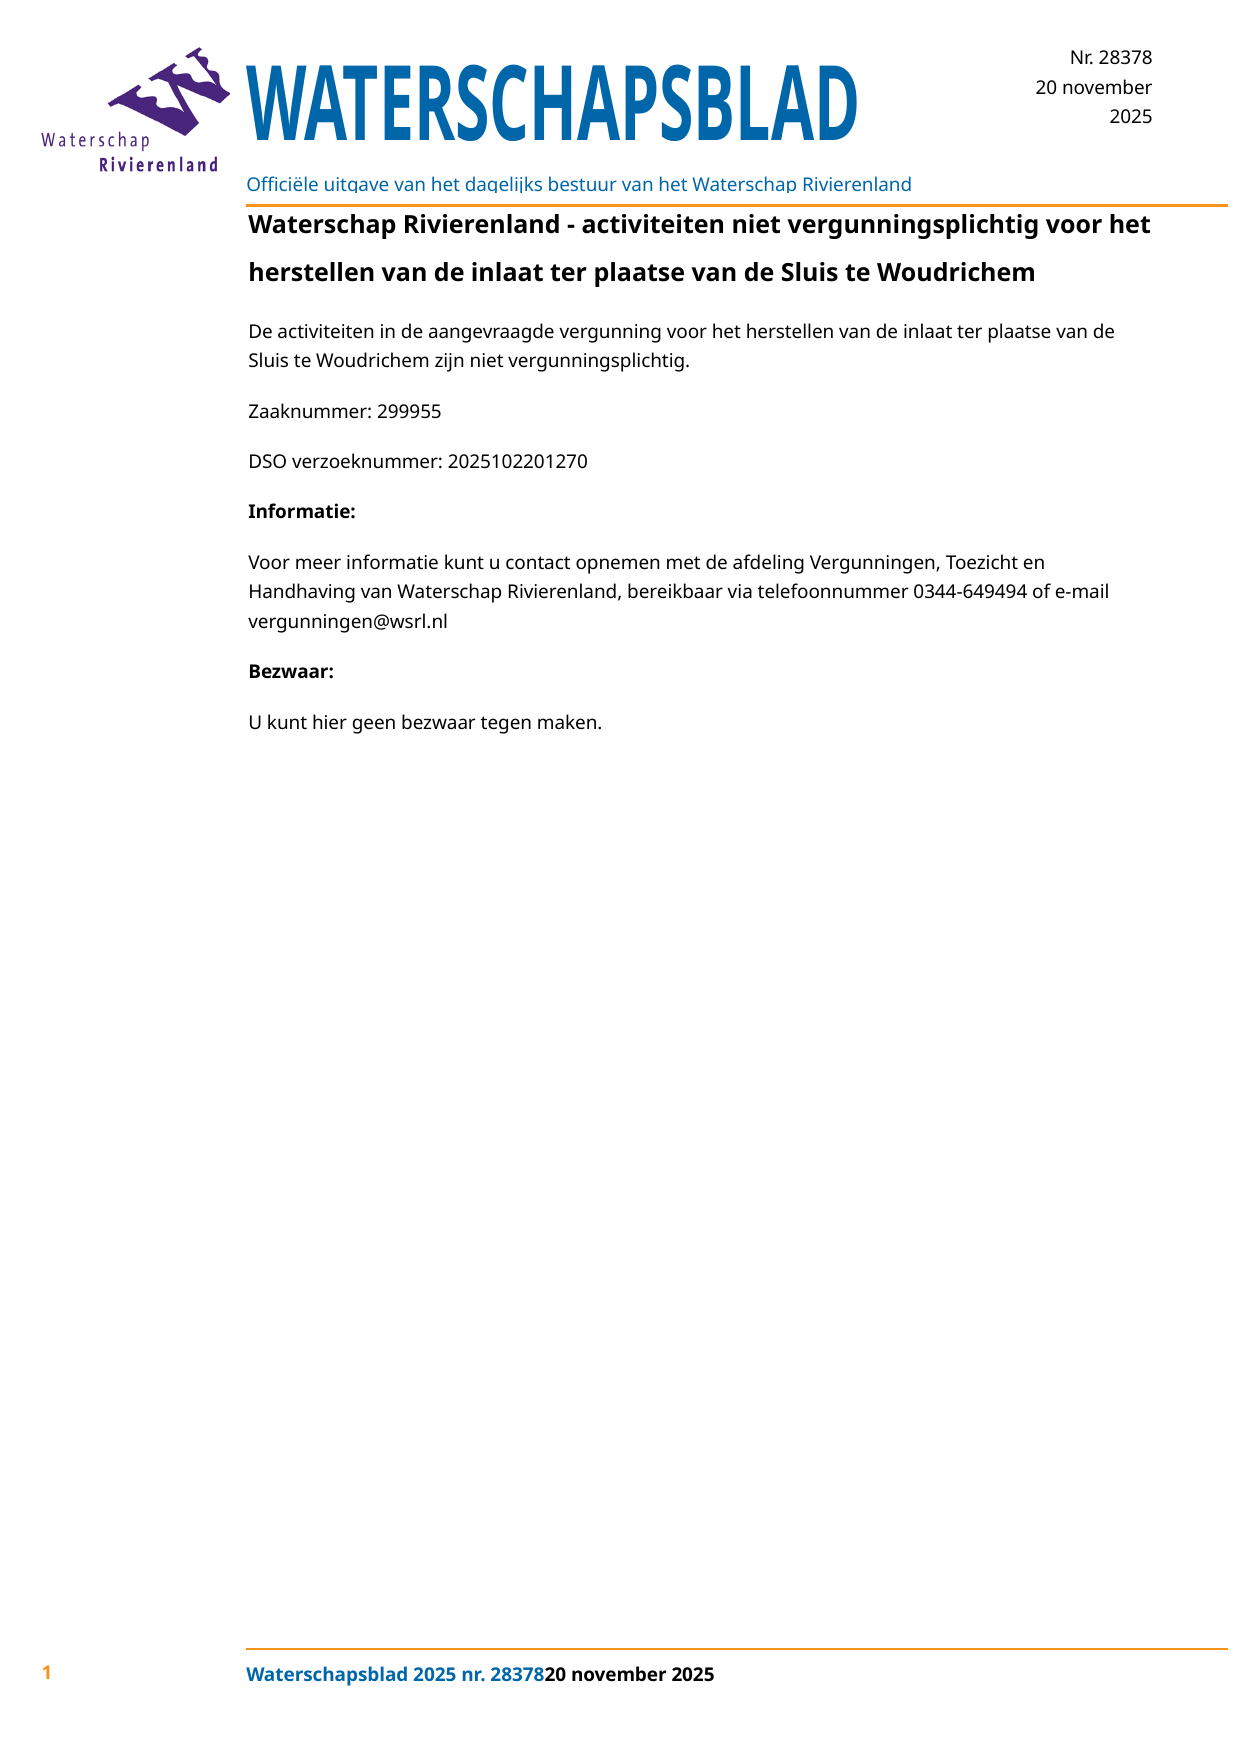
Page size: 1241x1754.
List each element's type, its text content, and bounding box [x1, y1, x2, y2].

text Bezwaar: [248, 659, 1152, 684]
text Waterschap Rivierenland - activiteiten niet vergunningsplichtig voor het herstellen van de inlaat ter plaatse van de Sluis te Woudrichem [248, 207, 1152, 288]
text U kunt hier geen bezwaar tegen maken. [248, 709, 1152, 735]
text Voor meer informatie kunt u contact opnemen met de afdeling Vergunningen, Toezicht en Handhaving van Waterschap Rivierenland, bereikbaar via telefoonnummer 0344-649494 of e-mail vergunningen@wsrl.nl [248, 549, 1152, 634]
text De activiteiten in de aangevraagde vergunning voor het herstellen van de inlaat ter plaatse van de Sluis te Woudrichem zijn niet vergunningsplichtig. [248, 318, 1152, 373]
picture [41, 47, 231, 172]
text Informatie: [248, 499, 1152, 524]
text DSO verzoeknummer: 2025102201270 [248, 448, 1152, 474]
text Zaaknummer: 299955 [248, 398, 1152, 424]
